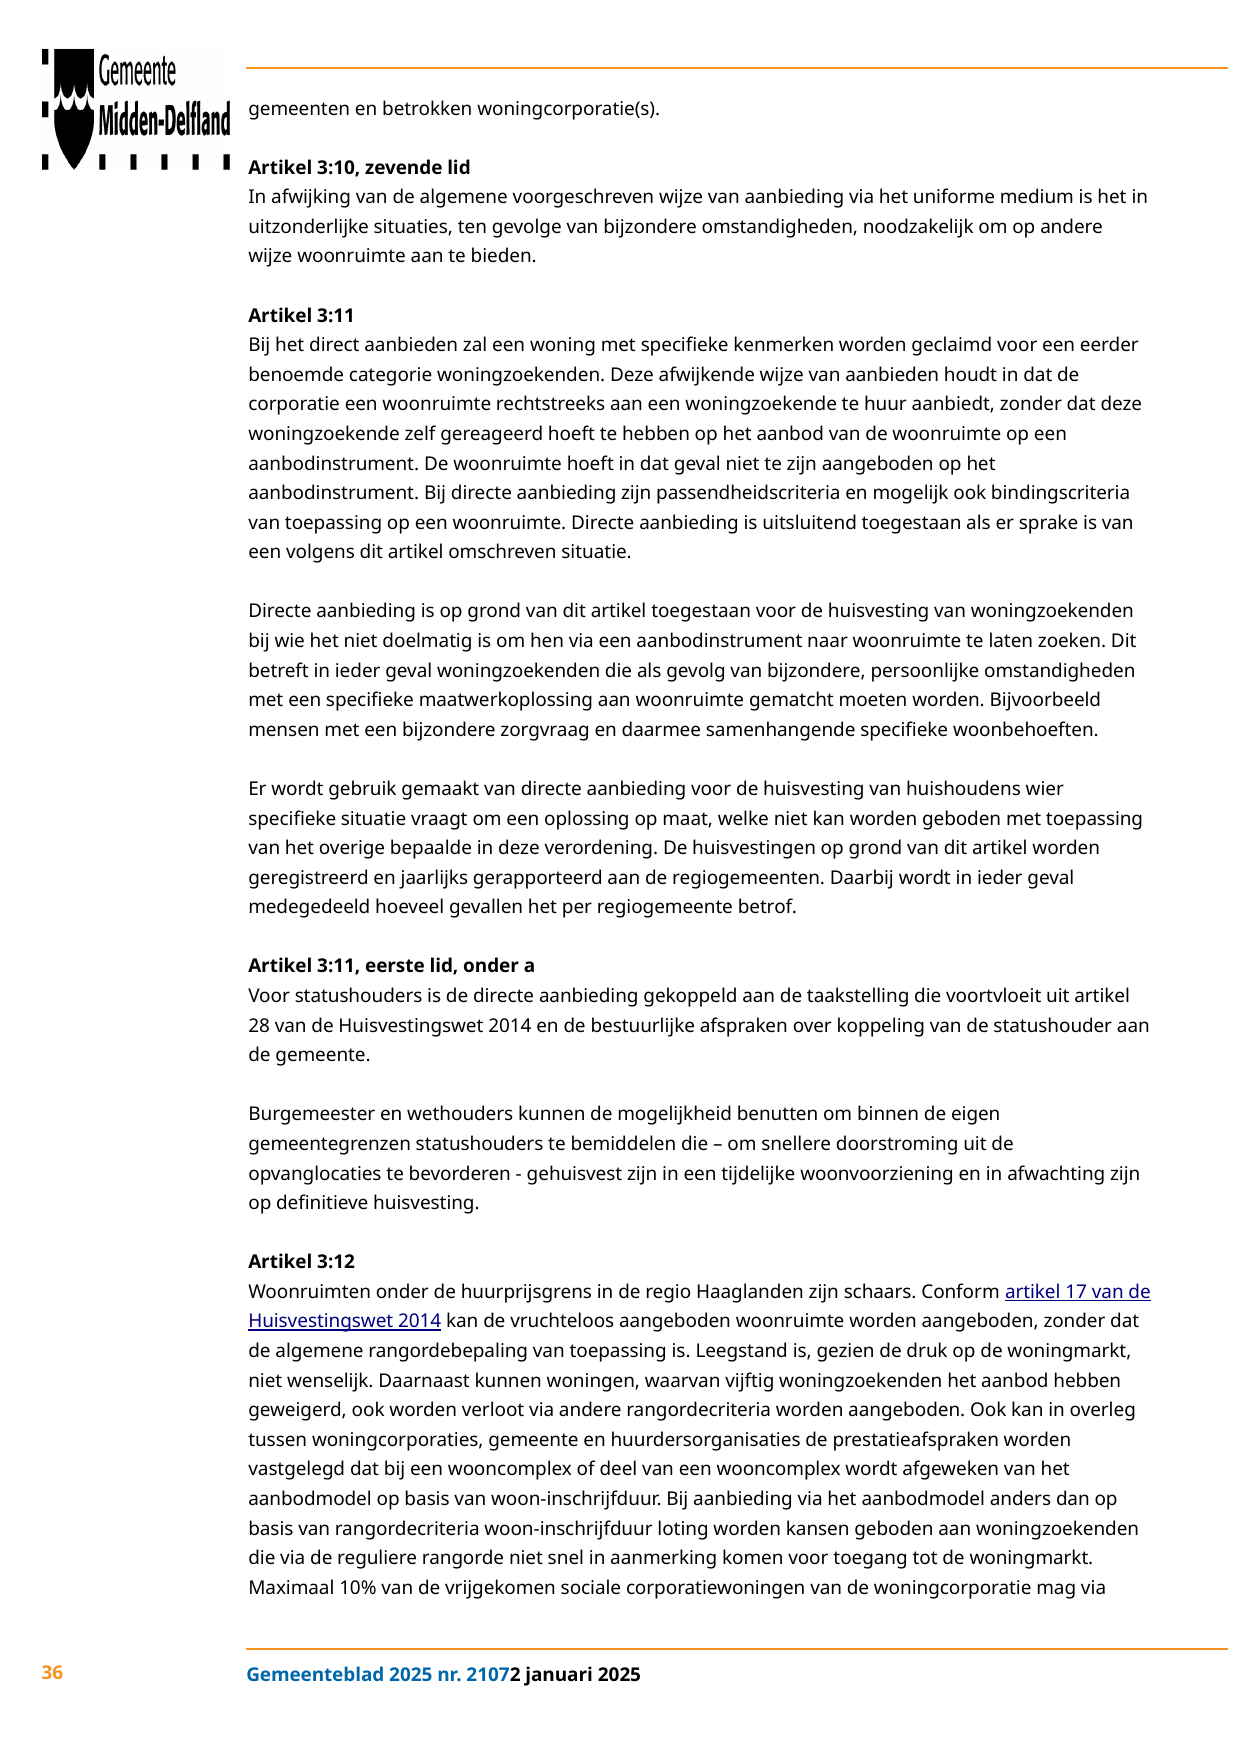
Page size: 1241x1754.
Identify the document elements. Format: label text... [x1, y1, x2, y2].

text Bij het direct aanbieden zal een woning met specifieke kenmerken worden geclaimd voor een eerder benoemde categorie woningzoekenden. Deze afwijkende wijze van aanbieden houdt in dat de corporatie een woonruimte rechtstreeks aan een woningzoekende te huur aanbiedt, zonder dat deze woningzoekende zelf gereageerd hoeft te hebben op het aanbod van de woonruimte op een aanbodinstrument. De woonruimte hoeft in dat geval niet te zijn aangeboden op het aanbodinstrument. Bij directe aanbieding zijn passendheidscriteria en mogelijk ook bindingscriteria van toepassing op een woonruimte. Directe aanbieding is uitsluitend toegestaan als er sprake is van een volgens dit artikel omschreven situatie. [248, 331, 1152, 564]
text Artikel 3:11, eerste lid, onder a [248, 953, 1152, 978]
text Artikel 3:12 [248, 1248, 1152, 1274]
text Woonruimten onder de huurprijsgrens in de regio Haaglanden zijn schaars. Conform artikel 17 van de Huisvestingswet 2014 kan de vruchteloos aangeboden woonruimte worden aangeboden, zonder dat de algemene rangordebepaling van toepassing is. Leegstand is, gezien de druk op de woningmarkt, niet wenselijk. Daarnaast kunnen woningen, waarvan vijftig woningzoekenden het aanbod hebben geweigerd, ook worden verloot via andere rangordecriteria worden aangeboden. Ook kan in overleg tussen woningcorporaties, gemeente en huurdersorganisaties de prestatieafspraken worden vastgelegd dat bij een wooncomplex of deel van een wooncomplex wordt afgeweken van het aanbodmodel op basis van woon-inschrijfduur. Bij aanbieding via het aanbodmodel anders dan op basis van rangordecriteria woon-inschrijfduur loting worden kansen geboden aan woningzoekenden die via de reguliere rangorde niet snel in aanmerking komen voor toegang tot de woningmarkt. Maximaal 10% van de vrijgekomen sociale corporatiewoningen van de woningcorporatie mag via [248, 1278, 1152, 1600]
text Er wordt gebruik gemaakt van directe aanbieding voor de huisvesting van huishoudens wier specifieke situatie vraagt om een oplossing op maat, welke niet kan worden geboden met toepassing van het overige bepaalde in deze verordening. De huisvestingen op grond van dit artikel worden geregistreerd en jaarlijks gerapporteerd aan de regiogemeenten. Daarbij wordt in ieder geval medegedeeld hoeveel gevallen het per regiogemeente betrof. [248, 775, 1152, 919]
text Directe aanbieding is op grond van dit artikel toegestaan voor de huisvesting van woningzoekenden bij wie het niet doelmatig is om hen via een aanbodinstrument naar woonruimte te laten zoeken. Dit betreft in ieder geval woningzoekenden die als gevolg van bijzondere, persoonlijke omstandigheden met een specifieke maatwerkoplossing aan woonruimte gematcht moeten worden. Bijvoorbeeld mensen met een bijzondere zorgvraag en daarmee samenhangende specifieke woonbehoeften. [248, 598, 1152, 742]
text Burgemeester en wethouders kunnen de mogelijkheid benutten om binnen de eigen gemeentegrenzen statushouders te bemiddelen die – om snellere doorstroming uit de opvanglocaties te bevorderen - gehuisvest zijn in een tijdelijke woonvoorziening en in afwachting zijn op definitieve huisvesting. [248, 1101, 1152, 1215]
text Artikel 3:10, zevende lid [248, 154, 1152, 180]
text Voor statushouders is de directe aanbieding gekoppeld aan de taakstelling die voortvloeit uit artikel 28 van de Huisvestingswet 2014 en de bestuurlijke afspraken over koppeling van de statushouder aan de gemeente. [248, 982, 1152, 1067]
text gemeenten en betrokken woningcorporatie(s). [248, 95, 1152, 121]
picture [41, 47, 231, 172]
text Artikel 3:11 [248, 302, 1152, 328]
text In afwijking van de algemene voorgeschreven wijze van aanbieding via het uniforme medium is het in uitzonderlijke situaties, ten gevolge van bijzondere omstandigheden, noodzakelijk om op andere wijze woonruimte aan te bieden. [248, 183, 1152, 268]
